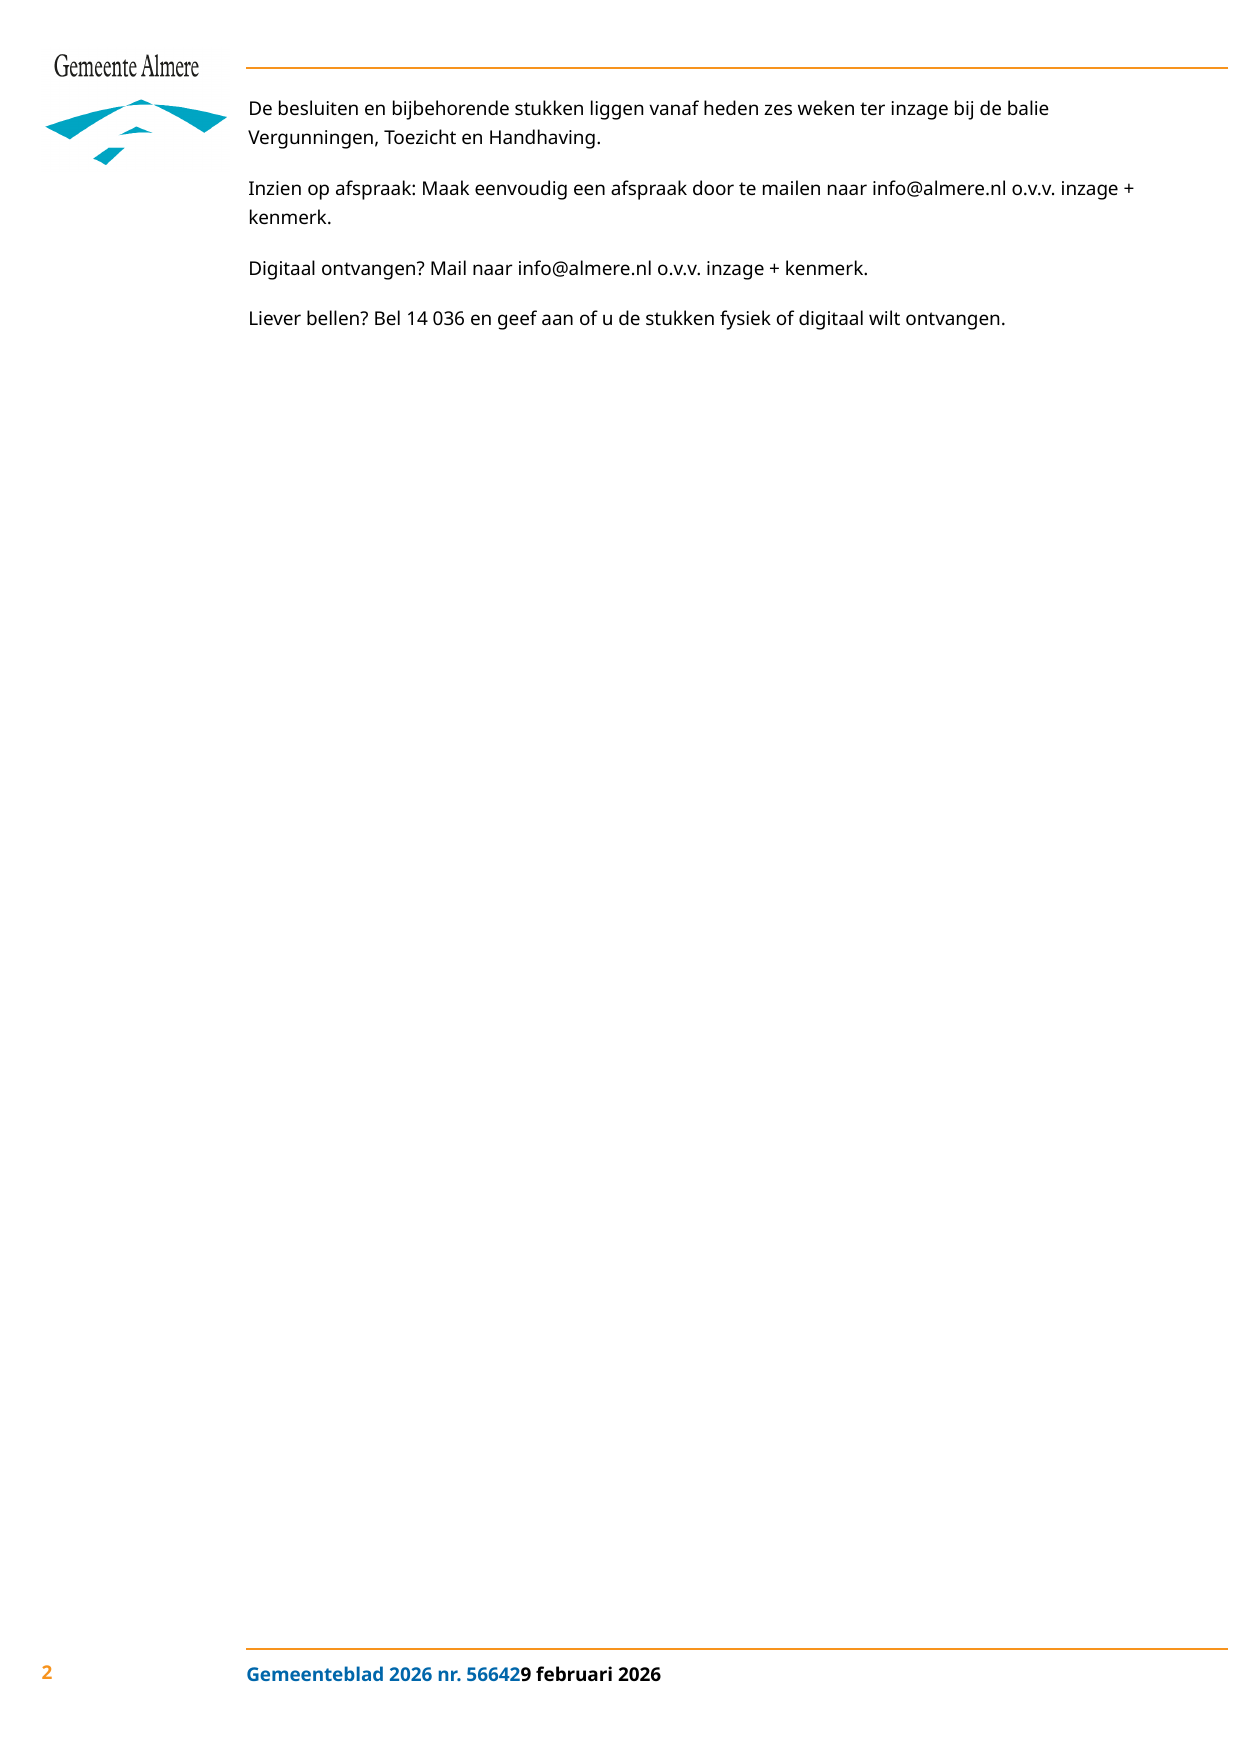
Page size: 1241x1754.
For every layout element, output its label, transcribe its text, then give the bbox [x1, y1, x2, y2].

text Inzien op afspraak: Maak eenvoudig een afspraak door te mailen naar info@almere.nl o.v.v. inzage + kenmerk. [248, 175, 1152, 230]
text Digitaal ontvangen? Mail naar info@almere.nl o.v.v. inzage + kenmerk. [248, 255, 1152, 281]
text Liever bellen? Bel 14 036 en geef aan of u de stukken fysiek of digitaal wilt ontvangen. [248, 305, 1152, 331]
text De besluiten en bijbehorende stukken liggen vanaf heden zes weken ter inzage bij de balie Vergunningen, Toezicht en Handhaving. [248, 95, 1152, 150]
picture [41, 47, 231, 172]
